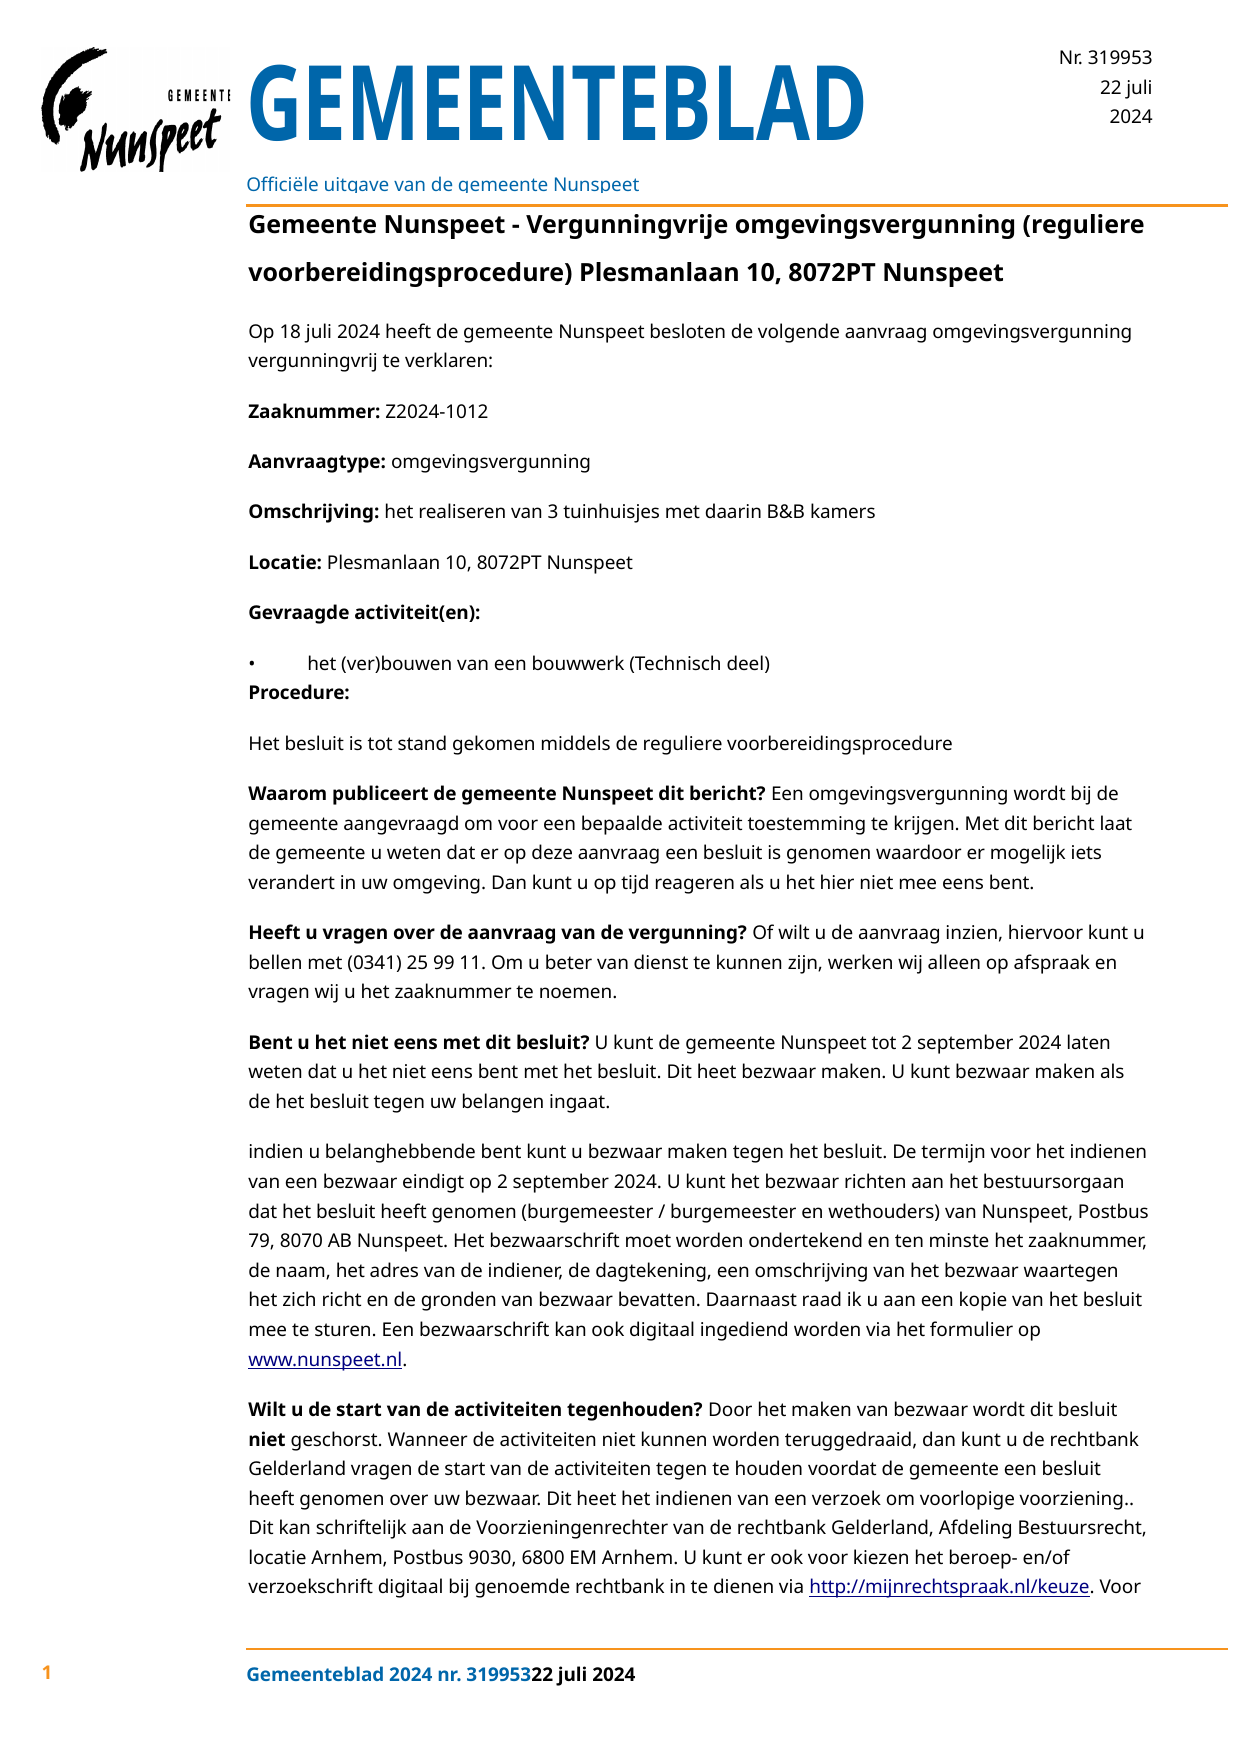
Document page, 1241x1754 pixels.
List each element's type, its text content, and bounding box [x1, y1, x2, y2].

text indien u belanghebbende bent kunt u bezwaar maken tegen het besluit. De termijn voor het indienen van een bezwaar eindigt op 2 september 2024. U kunt het bezwaar richten aan het bestuursorgaan dat het besluit heeft genomen (burgemeester / burgemeester en wethouders) van Nunspeet, Postbus 79, 8070 AB Nunspeet. Het bezwaarschrift moet worden ondertekend en ten minste het zaaknummer, de naam, het adres van de indiener, de dagtekening, een omschrijving van het bezwaar waartegen het zich richt en de gronden van bezwaar bevatten. Daarnaast raad ik u aan een kopie van het besluit mee te sturen. Een bezwaarschrift kan ook digitaal ingediend worden via het formulier op www.nunspeet.nl. [248, 1139, 1152, 1372]
text Aanvraagtype: omgevingsvergunning [248, 448, 1152, 474]
text Zaaknummer: Z2024-1012 [248, 398, 1152, 424]
text Het besluit is tot stand gekomen middels de reguliere voorbereidingsprocedure [248, 730, 1152, 756]
text Locatie: Plesmanlaan 10, 8072PT Nunspeet [248, 549, 1152, 575]
text Gemeente Nunspeet - Vergunningvrije omgevingsvergunning (reguliere voorbereidingsprocedure) Plesmanlaan 10, 8072PT Nunspeet [248, 207, 1152, 288]
text Wilt u de start van de activiteiten tegenhouden? Door het maken van bezwaar wordt dit besluit niet geschorst. Wanneer de activiteiten niet kunnen worden teruggedraaid, dan kunt u de rechtbank Gelderland vragen de start van de activiteiten tegen te houden voordat de gemeente een besluit heeft genomen over uw bezwaar. Dit heet het indienen van een verzoek om voorlopige voorziening.. Dit kan schriftelijk aan de Voorzieningenrechter van de rechtbank Gelderland, Afdeling Bestuursrecht, locatie Arnhem, Postbus 9030, 6800 EM Arnhem. U kunt er ook voor kiezen het beroep- en/of verzoekschrift digitaal bij genoemde rechtbank in te dienen via http://mijnrechtspraak.nl/keuze. Voor [248, 1396, 1152, 1599]
text Omschrijving: het realiseren van 3 tuinhuisjes met daarin B&B kamers [248, 499, 1152, 524]
text Waarom publiceert de gemeente Nunspeet dit bericht? Een omgevingsvergunning wordt bij de gemeente aangevraagd om voor een bepaalde activiteit toestemming te krijgen. Met dit bericht laat de gemeente u weten dat er op deze aanvraag een besluit is genomen waardoor er mogelijk iets verandert in uw omgeving. Dan kunt u op tijd reageren als u het hier niet mee eens bent. [248, 780, 1152, 895]
picture [41, 47, 231, 172]
text Bent u het niet eens met dit besluit? U kunt de gemeente Nunspeet tot 2 september 2024 laten weten dat u het niet eens bent met het besluit. Dit heet bezwaar maken. U kunt bezwaar maken als de het besluit tegen uw belangen ingaat. [248, 1029, 1152, 1114]
text Procedure: [248, 679, 1152, 705]
text Gevraagde activiteit(en): [248, 599, 1152, 625]
text Op 18 juli 2024 heeft de gemeente Nunspeet besloten de volgende aanvraag omgevingsvergunning vergunningvrij te verklaren: [248, 318, 1152, 373]
text Heeft u vragen over de aanvraag van de vergunning? Of wilt u de aanvraag inzien, hiervoor kunt u bellen met (0341) 25 99 11. Om u beter van dienst te kunnen zijn, werken wij alleen op afspraak en vragen wij u het zaaknummer te noemen. [248, 919, 1152, 1004]
list het (ver)bouwen van een bouwwerk (Technisch deel) [248, 650, 1152, 676]
